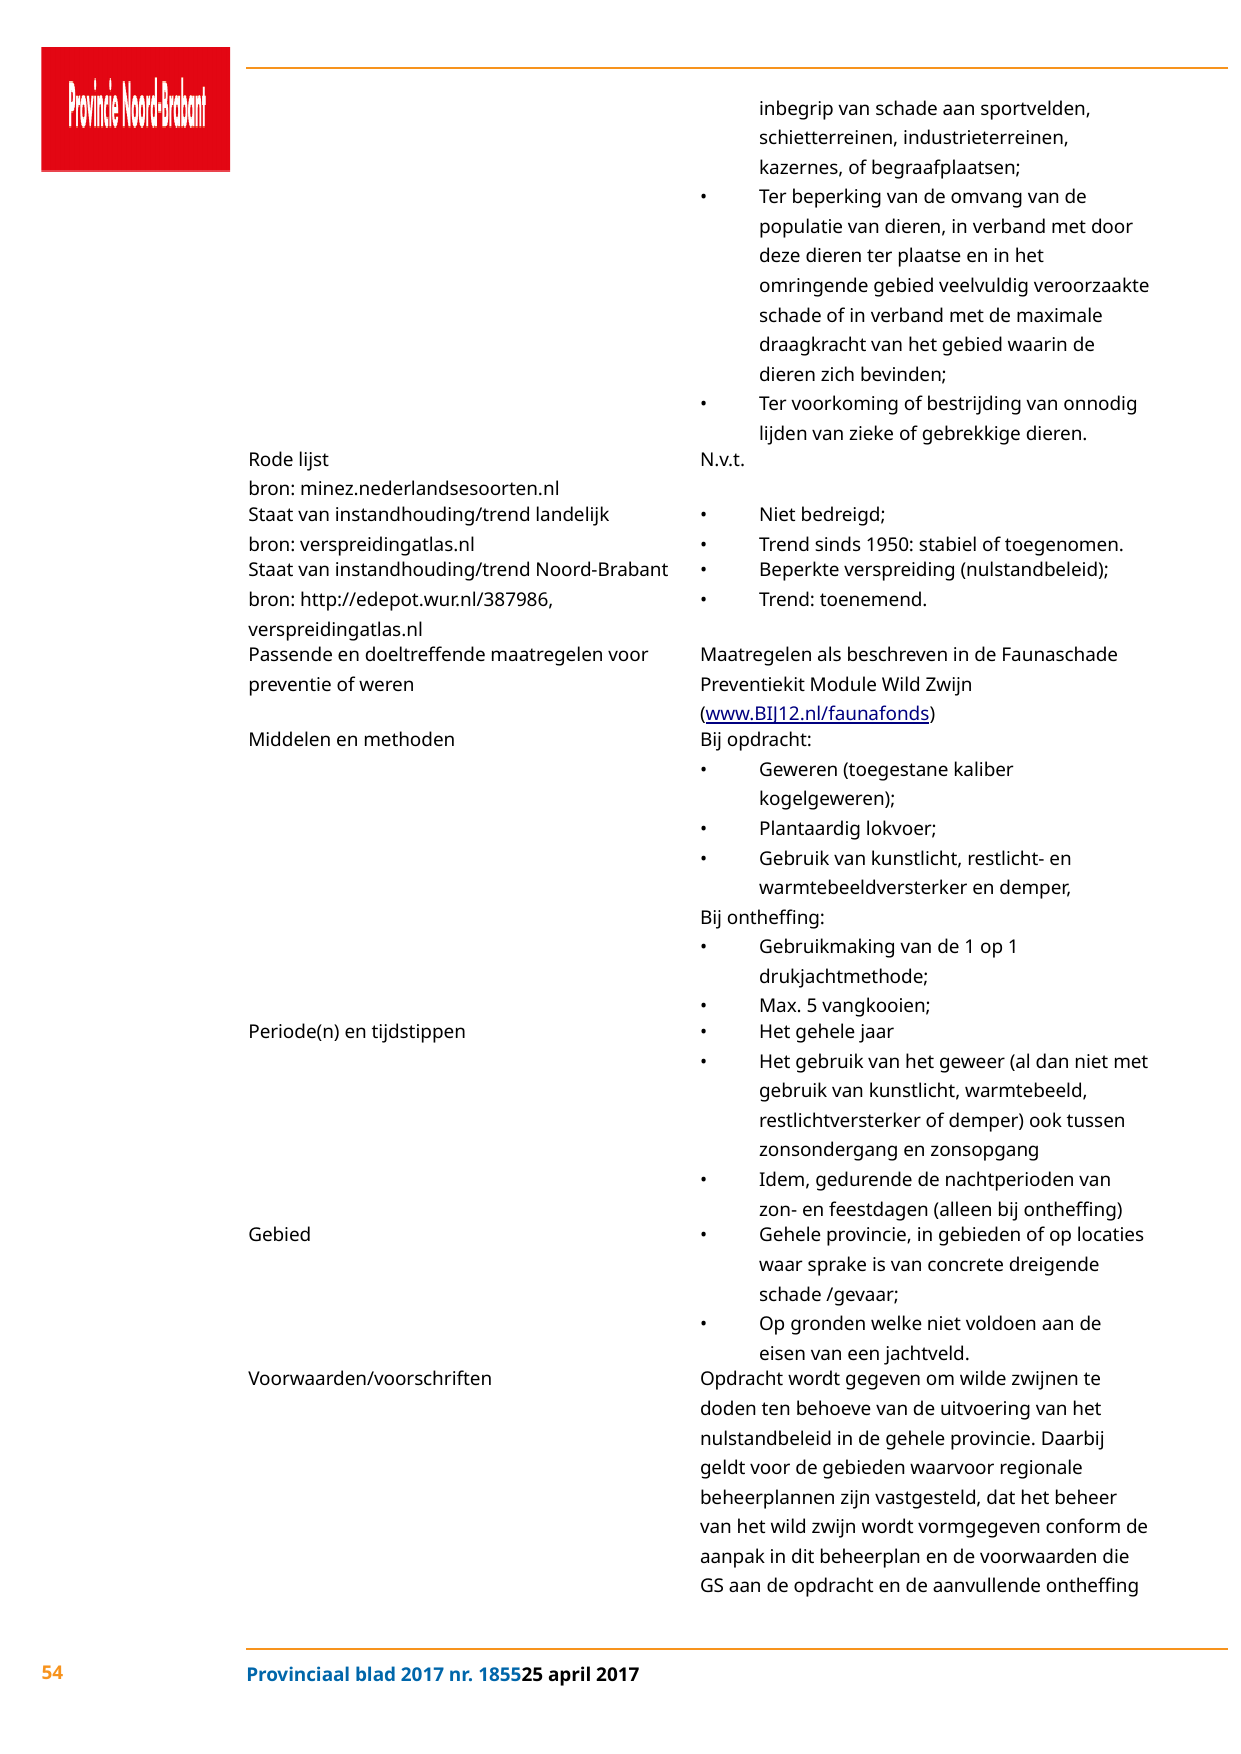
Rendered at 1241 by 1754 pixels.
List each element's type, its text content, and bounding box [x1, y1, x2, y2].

table_cell Gebied [248, 1222, 700, 1366]
table_cell Staat van instandhouding/trend landelijk bron: verspreidingatlas.nl [248, 501, 700, 557]
table_cell Opdracht wordt gegeven om wilde zwijnen te doden ten behoeve van de uitvoering van het nulstandbeleid in de gehele provincie. Daarbij geldt voor de gebieden waarvoor regionale beheerplannen zijn vastgesteld, dat het beheer van het wild zwijn wordt vormgegeven conform de aanpak in dit beheerplan en de voorwaarden die GS aan de opdracht en de aanvullende ontheffing [700, 1366, 1152, 1598]
table_cell Staat van instandhouding/trend Noord-Brabant bron: http://edepot.wur.nl/387986, verspreidingatlas.nl [248, 557, 700, 641]
table_cell Beperkte verspreiding (nulstandbeleid); Trend: toenemend. [700, 557, 1152, 641]
table_cell Het gehele jaar Het gebruik van het geweer (al dan niet met gebruik van kunstlicht, warmtebeeld, restlichtversterker of demper) ook tussen zonsondergang en zonsopgang Idem, gedurende de nachtperioden van zon- en feestdagen (alleen bij ontheffing) [700, 1018, 1152, 1222]
table_cell Rode lijst bron: minez.nederlandsesoorten.nl [248, 446, 700, 501]
table_cell Passende en doeltreffende maatregelen voor preventie of weren [248, 641, 700, 726]
table_cell Niet bedreigd; Trend sinds 1950: stabiel of toegenomen. [700, 501, 1152, 557]
table_cell Voorwaarden/voorschriften [248, 1366, 700, 1598]
table_cell Bij opdracht: Geweren (toegestane kaliber kogelgeweren); Plantaardig lokvoer; Gebruik van kunstlicht, restlicht- en warmtebeeldversterker en demper, Bij ontheffing: Gebruikmaking van de 1 op 1 drukjachtmethode; Max. 5 vangkooien; [700, 726, 1152, 1018]
table_cell [248, 95, 700, 446]
table_cell Maatregelen als beschreven in de Faunaschade Preventiekit Module Wild Zwijn (www.BIJ12.nl/faunafonds) [700, 641, 1152, 726]
table_cell Gehele provincie, in gebieden of op locaties waar sprake is van concrete dreigende schade /gevaar; Op gronden welke niet voldoen aan de eisen van een jachtveld. [700, 1222, 1152, 1366]
table_cell Middelen en methoden [248, 726, 700, 1018]
table_cell Periode(n) en tijdstippen [248, 1018, 700, 1222]
table_cell inbegrip van schade aan sportvelden, schietterreinen, industrieterreinen, kazernes, of begraafplaatsen; Ter beperking van de omvang van de populatie van dieren, in verband met door deze dieren ter plaatse en in het omringende gebied veelvuldig veroorzaakte schade of in verband met de maximale draagkracht van het gebied waarin de dieren zich bevinden; Ter voorkoming of bestrijding van onnodig lijden van zieke of gebrekkige dieren. [700, 95, 1152, 446]
picture [41, 47, 231, 172]
table_cell N.v.t. [700, 446, 1152, 501]
